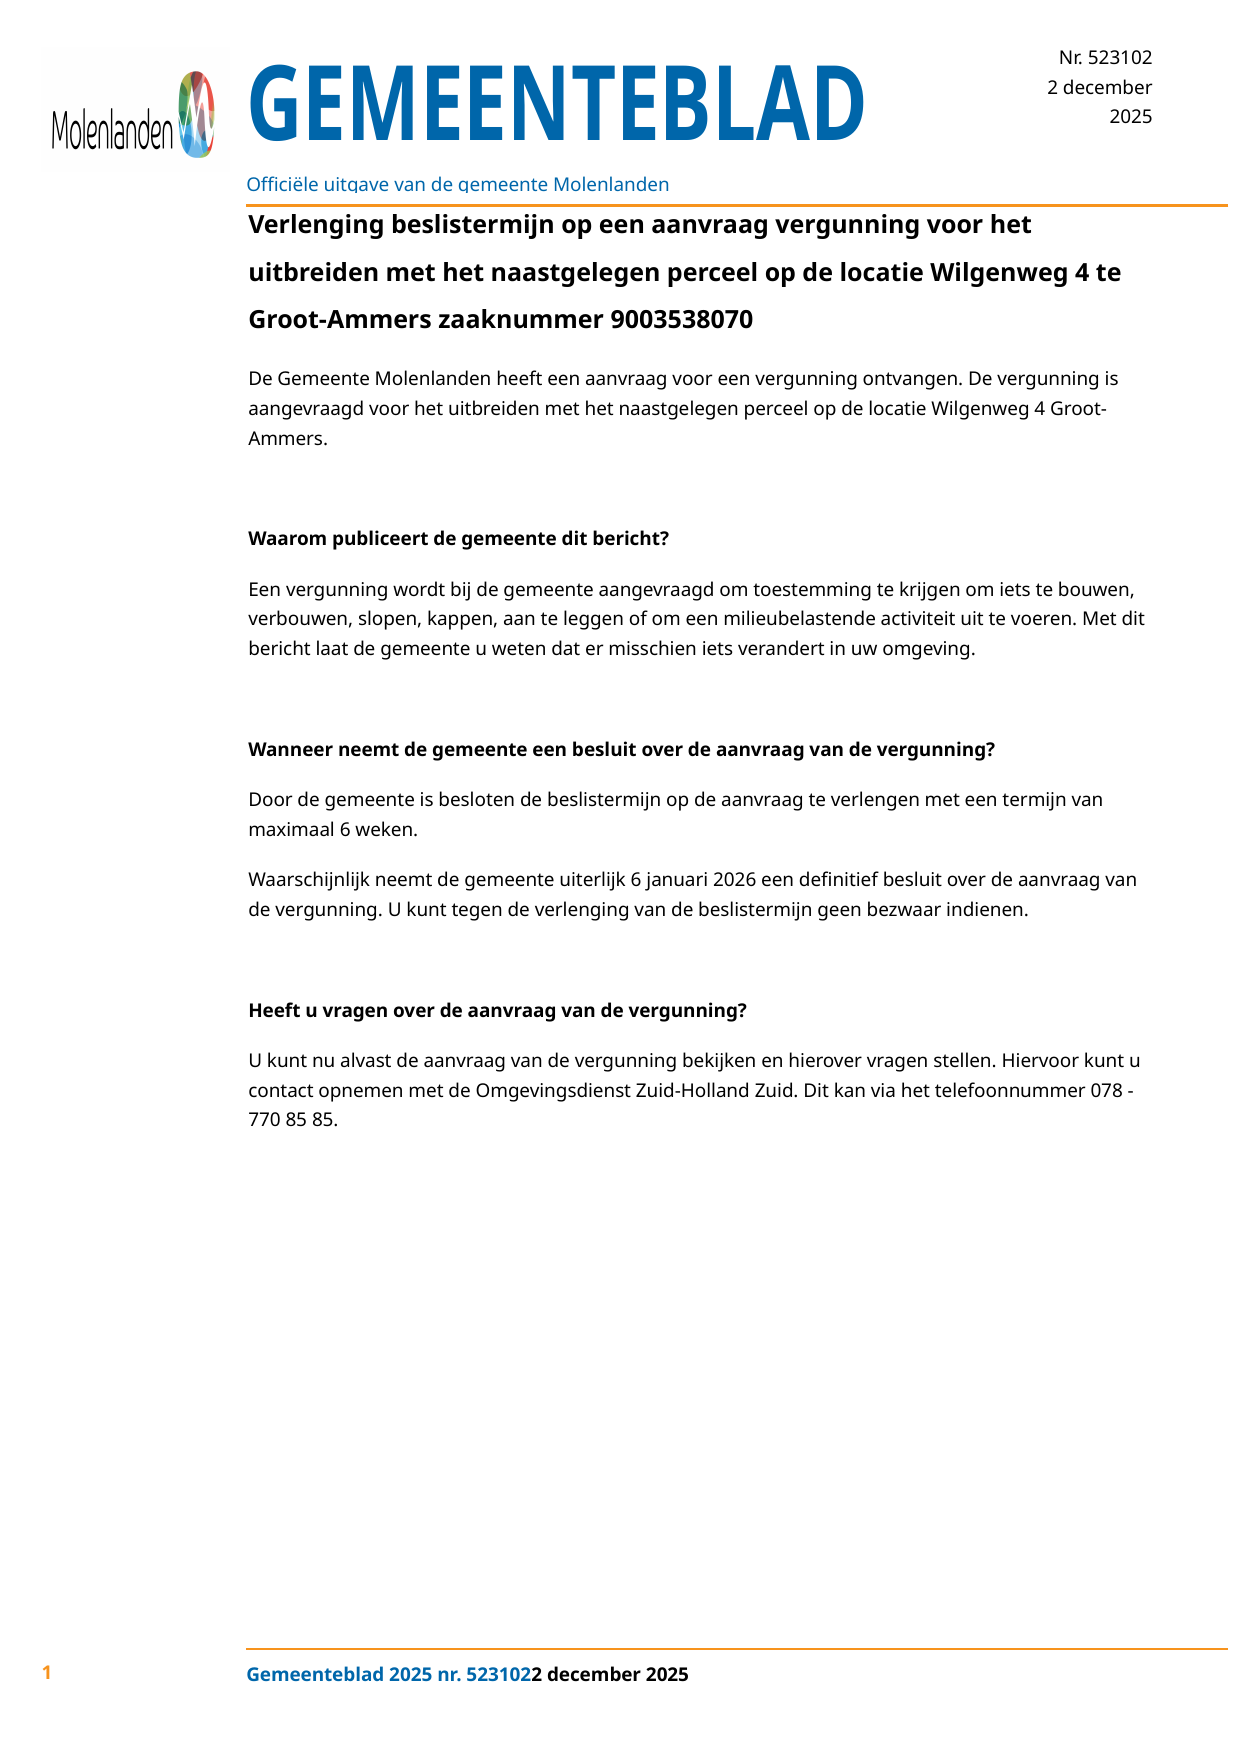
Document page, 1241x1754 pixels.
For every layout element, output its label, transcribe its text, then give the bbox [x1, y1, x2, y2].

text Een vergunning wordt bij de gemeente aangevraagd om toestemming te krijgen om iets te bouwen, verbouwen, slopen, kappen, aan te leggen of om een milieubelastende activiteit uit te voeren. Met dit bericht laat de gemeente u weten dat er misschien iets verandert in uw omgeving. [248, 576, 1152, 661]
text U kunt nu alvast de aanvraag van de vergunning bekijken en hierover vragen stellen. Hiervoor kunt u contact opnemen met de Omgevingsdienst Zuid-Holland Zuid. Dit kan via het telefoonnummer 078 - 770 85 85. [248, 1047, 1152, 1132]
picture [41, 47, 231, 172]
text Waarschijnlijk neemt de gemeente uiterlijk 6 januari 2026 een definitief besluit over de aanvraag van de vergunning. U kunt tegen de verlenging van de beslistermijn geen bezwaar indienen. [248, 866, 1152, 922]
text De Gemeente Molenlanden heeft een aanvraag voor een vergunning ontvangen. De vergunning is aangevraagd voor het uitbreiden met het naastgelegen perceel op de locatie Wilgenweg 4 Groot-Ammers. [248, 366, 1152, 450]
text Door de gemeente is besloten de beslistermijn op de aanvraag te verlengen met een termijn van maximaal 6 weken. [248, 786, 1152, 842]
text Verlenging beslistermijn op een aanvraag vergunning voor het uitbreiden met het naastgelegen perceel op de locatie Wilgenweg 4 te Groot-Ammers zaaknummer 9003538070 [248, 207, 1152, 336]
text Wanneer neemt de gemeente een besluit over de aanvraag van de vergunning? [248, 736, 1152, 762]
text Heeft u vragen over de aanvraag van de vergunning? [248, 997, 1152, 1022]
text Waarom publiceert de gemeente dit bericht? [248, 526, 1152, 551]
